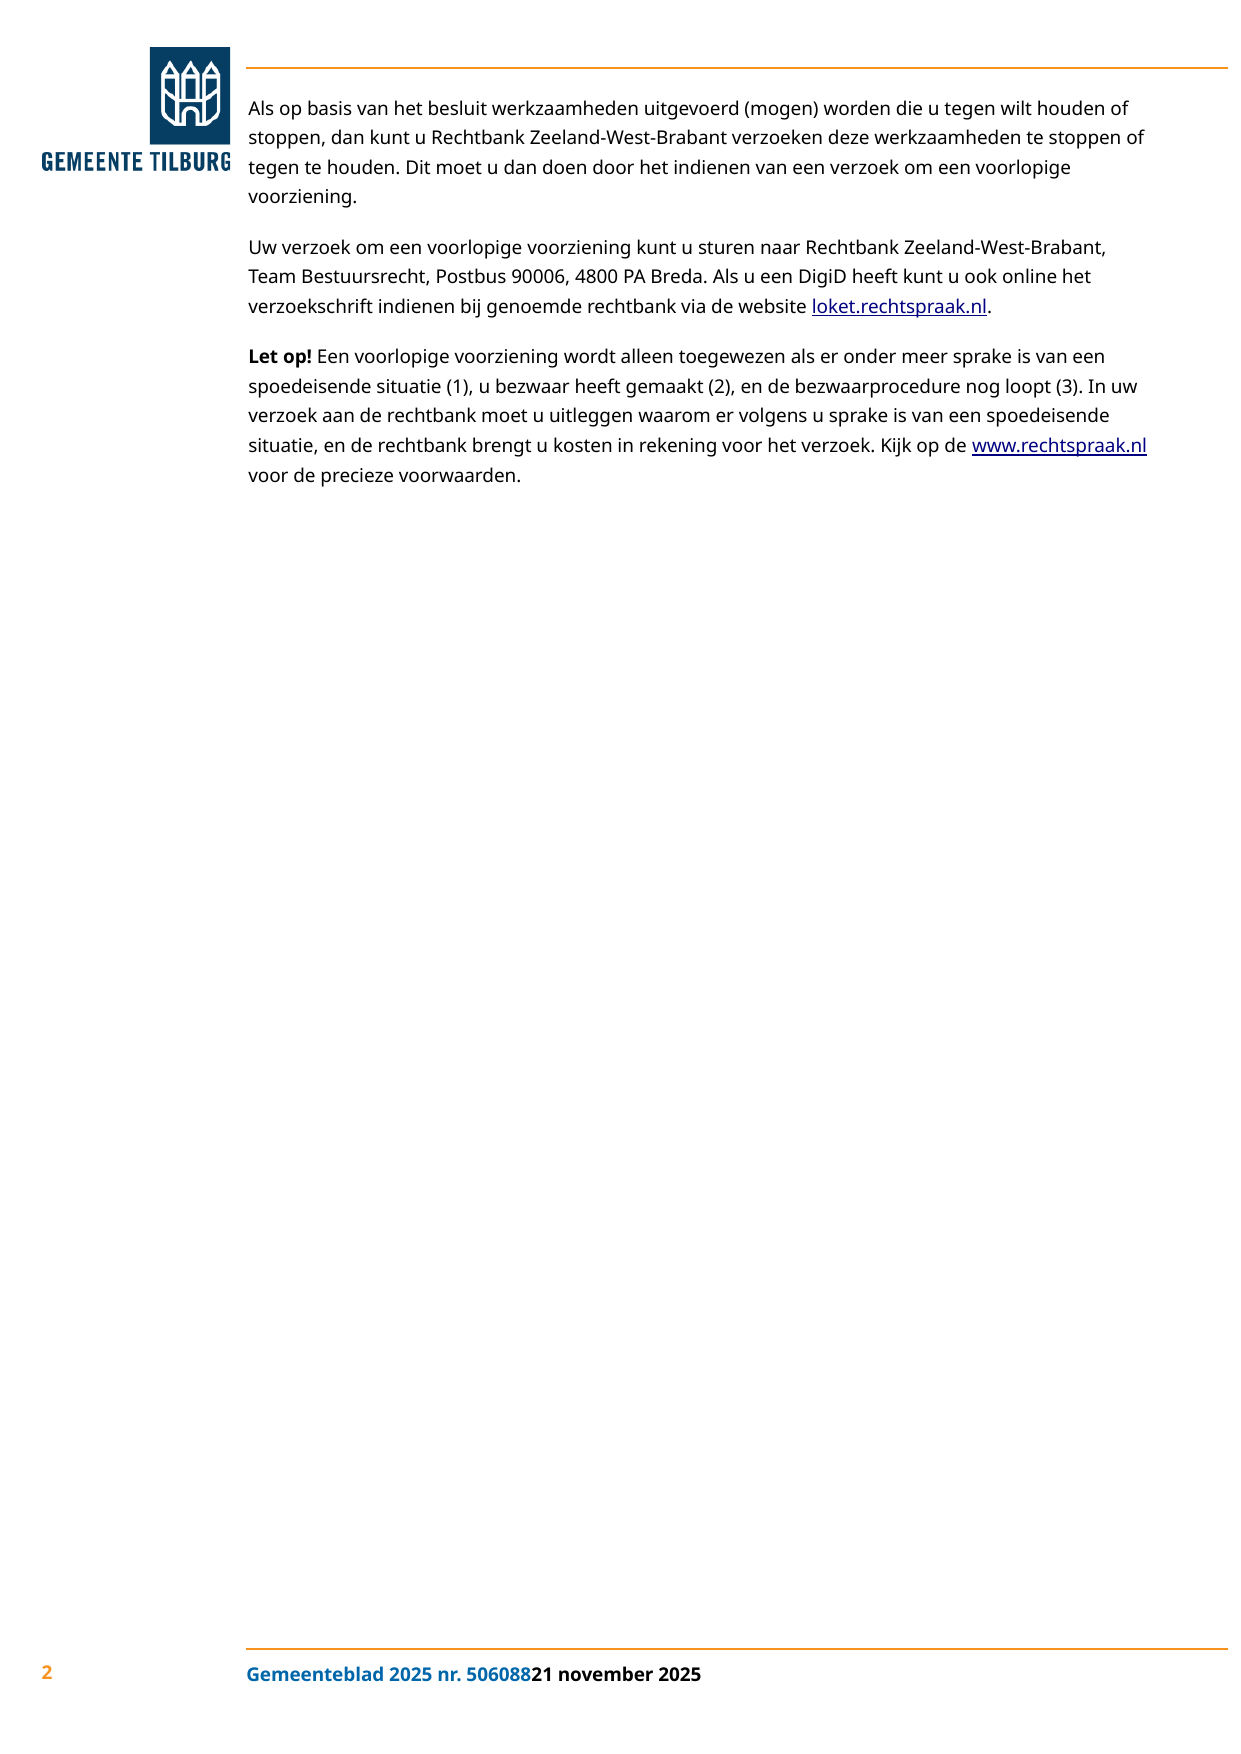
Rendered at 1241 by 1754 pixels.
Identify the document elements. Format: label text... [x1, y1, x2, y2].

text Let op! Een voorlopige voorziening wordt alleen toegewezen als er onder meer sprake is van een spoedeisende situatie (1), u bezwaar heeft gemaakt (2), en de bezwaarprocedure nog loopt (3). In uw verzoek aan de rechtbank moet u uitleggen waarom er volgens u sprake is van een spoedeisende situatie, en de rechtbank brengt u kosten in rekening voor het verzoek. Kijk op de www.rechtspraak.nl voor de precieze voorwaarden. [248, 343, 1152, 488]
text Uw verzoek om een voorlopige voorziening kunt u sturen naar Rechtbank Zeeland-West-Brabant, Team Bestuursrecht, Postbus 90006, 4800 PA Breda. Als u een DigiD heeft kunt u ook online het verzoekschrift indienen bij genoemde rechtbank via de website loket.rechtspraak.nl. [248, 234, 1152, 319]
picture [41, 47, 231, 172]
text Als op basis van het besluit werkzaamheden uitgevoerd (mogen) worden die u tegen wilt houden of stoppen, dan kunt u Rechtbank Zeeland-West-Brabant verzoeken deze werkzaamheden te stoppen of tegen te houden. Dit moet u dan doen door het indienen van een verzoek om een voorlopige voorziening. [248, 95, 1152, 209]
